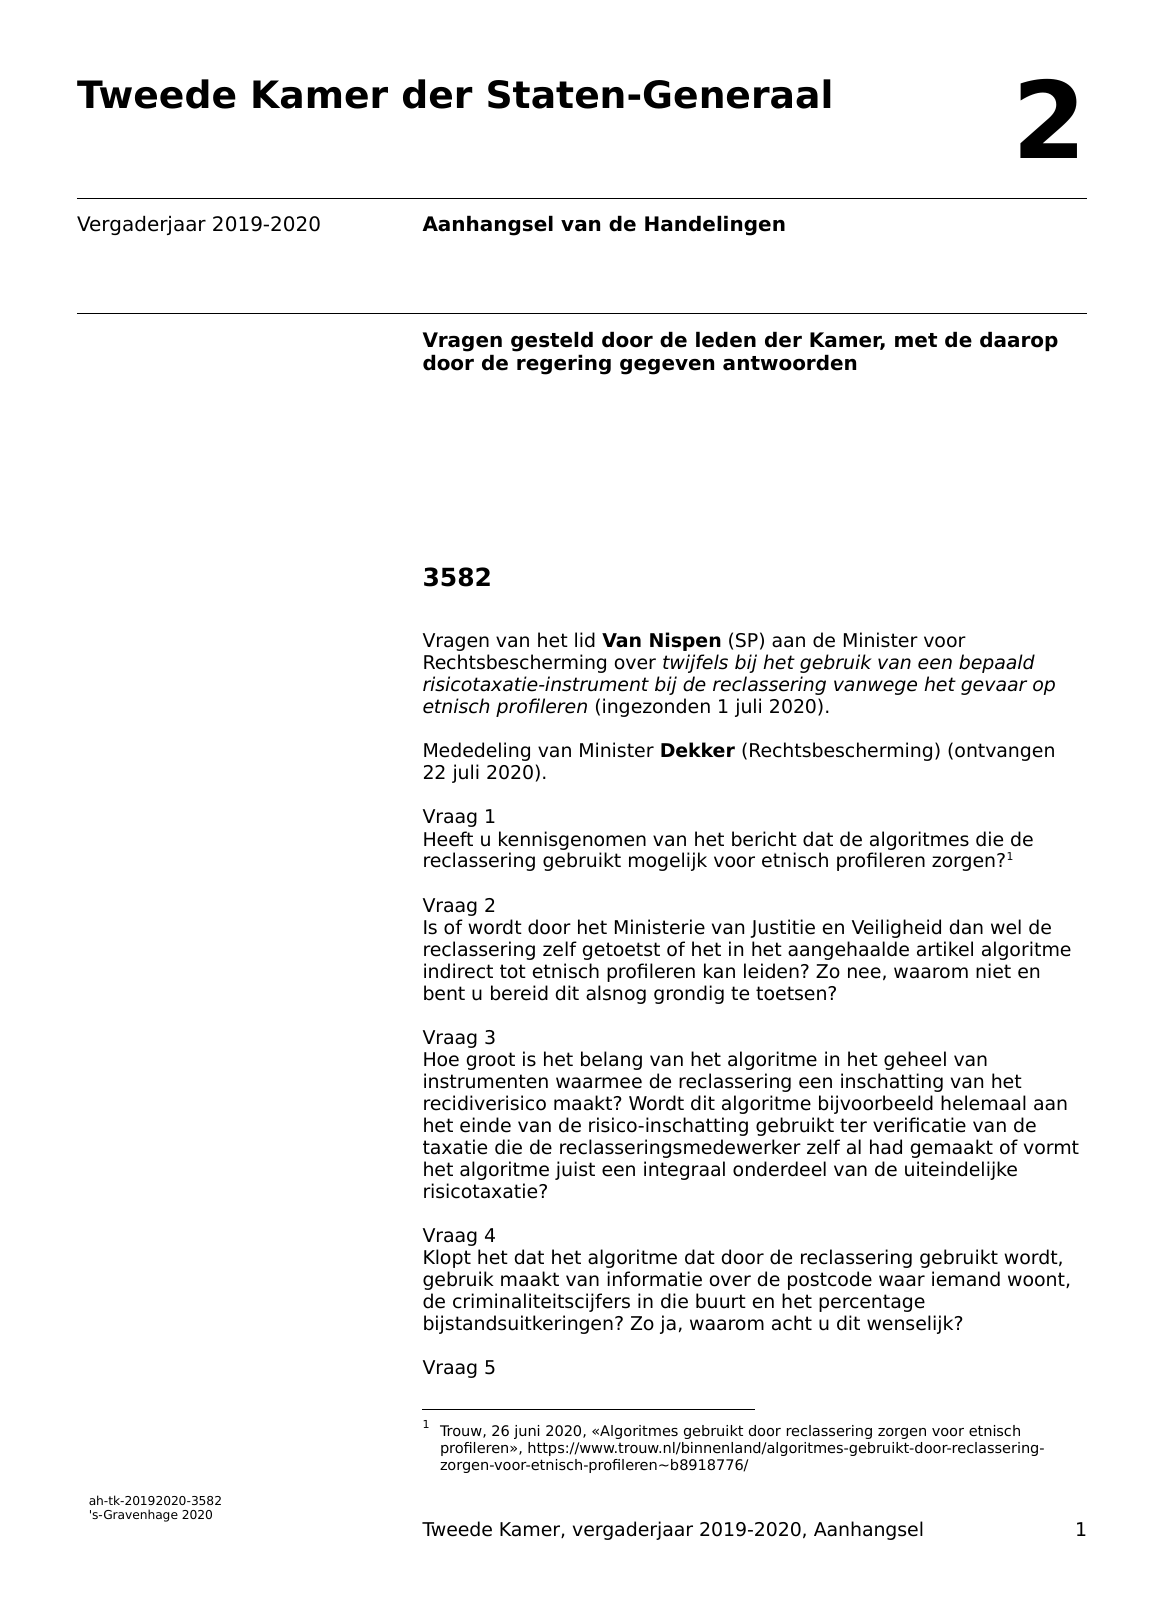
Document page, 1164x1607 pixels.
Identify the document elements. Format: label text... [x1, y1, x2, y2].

text Vraag 1 [422, 806, 1087, 828]
text Heeft u kennisgenomen van het bericht dat de algoritmes die de reclassering gebruikt mogelijk voor etnisch profileren zorgen? [422, 828, 1087, 872]
table_cell Aanhangsel van de Handelingen [422, 199, 1087, 313]
table_cell Vragen gesteld door de leden der Kamer, met de daarop door de regering gegeven antwoorden [422, 314, 1087, 375]
text Is of wordt door het Ministerie van Justitie en Veiligheid dan wel de reclassering zelf getoetst of het in het aangehaalde artikel algoritme indirect tot etnisch profileren kan leiden? Zo nee, waarom niet en bent u bereid dit alsnog grondig te toetsen? [422, 917, 1087, 1004]
text Vraag 3 [422, 1027, 1087, 1049]
table_header Tweede Kamer der Staten-Generaal [77, 59, 886, 198]
text Vraag 2 [422, 894, 1087, 917]
table_cell Vergaderjaar 2019-2020 [77, 199, 422, 313]
text Vraag 4 [422, 1225, 1087, 1247]
table_header 2 [886, 59, 1087, 198]
text 's-Gravenhage 2020 [88, 1508, 323, 1522]
text Mededeling van Minister Dekker (Rechtsbescherming) (ontvangen 22 juli 2020). [422, 740, 1087, 784]
text 3582 [422, 563, 1087, 592]
text Vraag 5 [422, 1357, 1087, 1379]
text Hoe groot is het belang van het algoritme in het geheel van instrumenten waarmee de reclassering een inschatting van het recidiverisico maakt? Wordt dit algoritme bijvoorbeeld helemaal aan het einde van de risico-inschatting gebruikt ter verificatie van de taxatie die de reclasseringsmedewerker zelf al had gemaakt of vormt het algoritme juist een integraal onderdeel van de uiteindelijke risicotaxatie? [422, 1049, 1087, 1202]
text Vragen van het lid Van Nispen (SP) aan de Minister voor Rechtsbescherming over twijfels bij het gebruik van een bepaald risicotaxatie-instrument bij de reclassering vanwege het gevaar op etnisch profileren (ingezonden 1 juli 2020). [422, 630, 1087, 718]
table_cell [77, 314, 422, 375]
text ah-tk-20192020-3582 [88, 1494, 323, 1508]
text Trouw, 26 juni 2020, «Algoritmes gebruikt door reclassering zorgen voor etnisch profileren», https://www.trouw.nl/binnenland/algoritmes-gebruikt-door-reclassering-zorgen-voor-etnisch-profileren~b8918776/ [422, 1418, 1087, 1474]
text Klopt het dat het algoritme dat door de reclassering gebruikt wordt, gebruik maakt van informatie over de postcode waar iemand woont, de criminaliteitscijfers in die buurt en het percentage bijstandsuitkeringen? Zo ja, waarom acht u dit wenselijk? [422, 1247, 1087, 1334]
